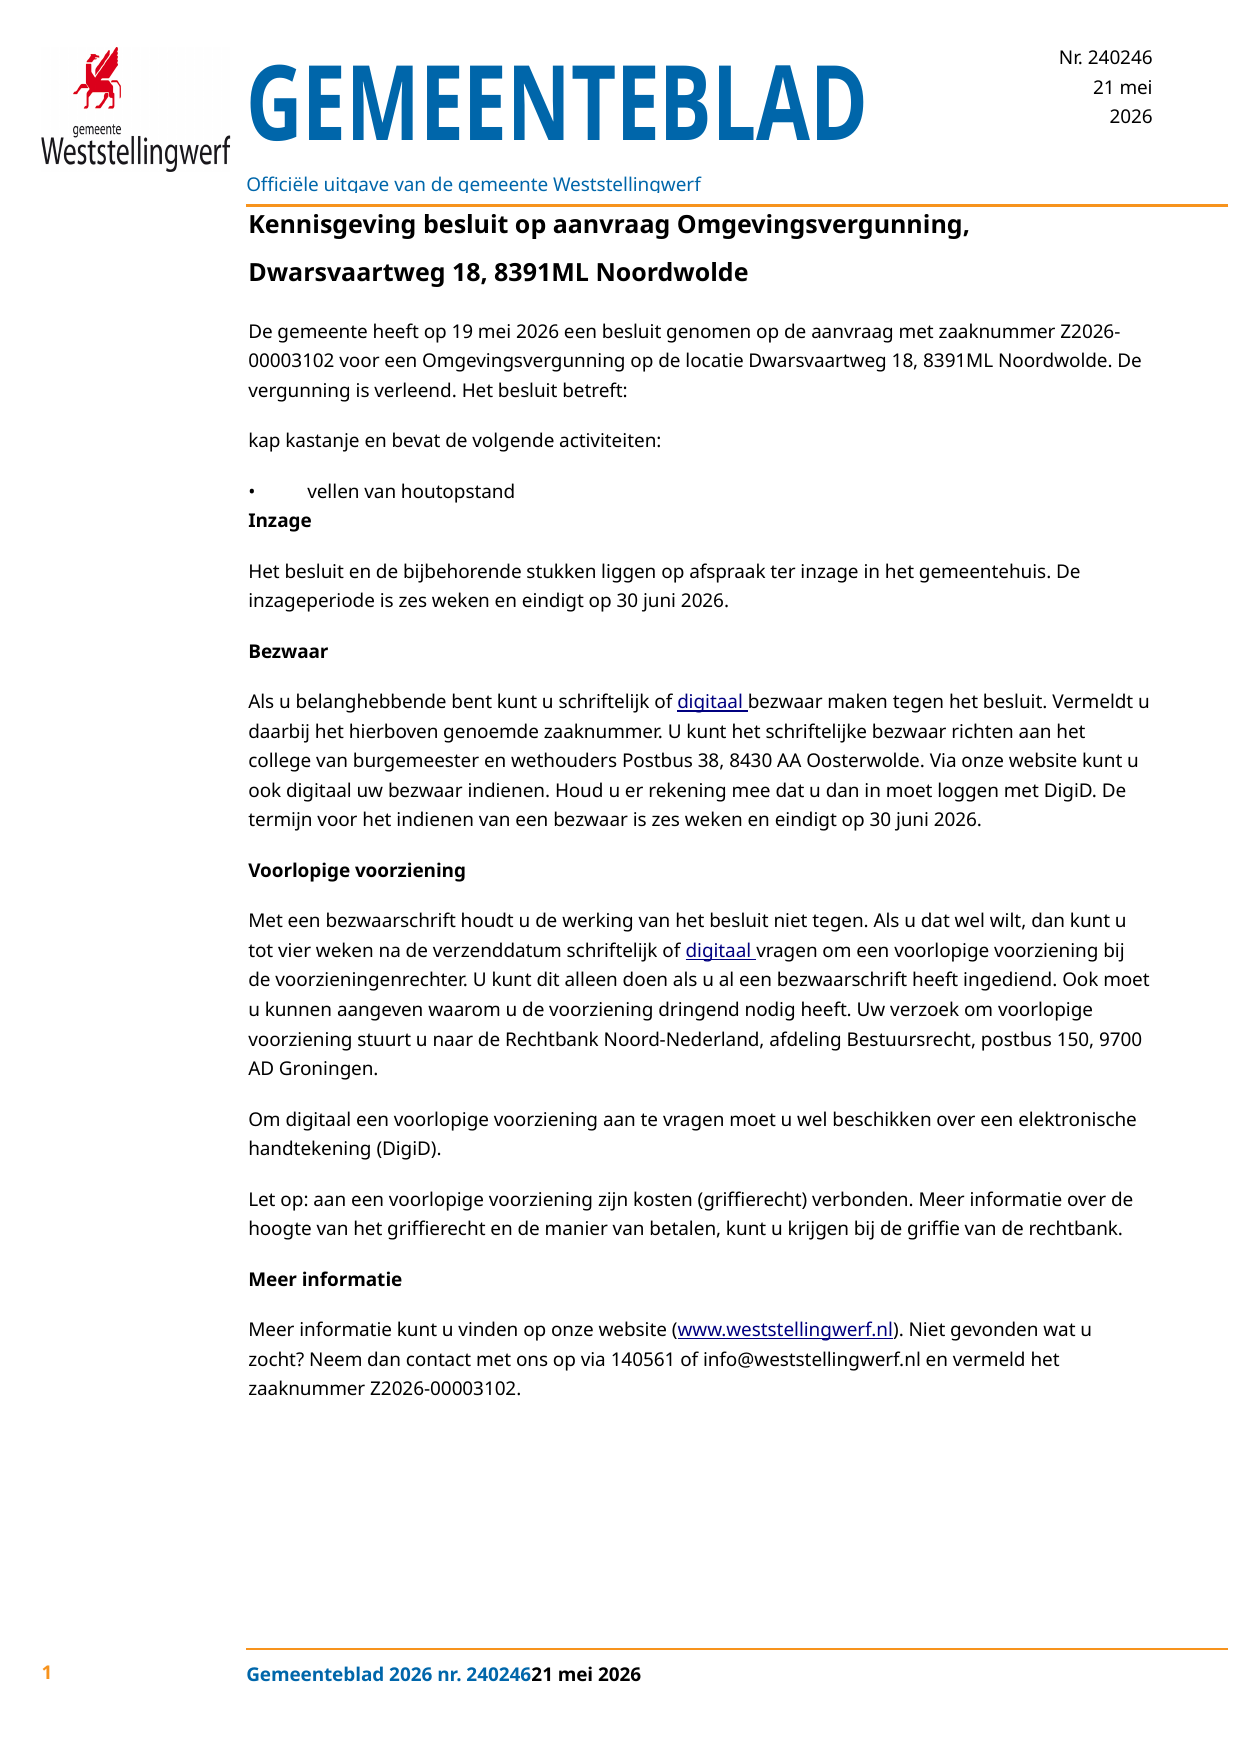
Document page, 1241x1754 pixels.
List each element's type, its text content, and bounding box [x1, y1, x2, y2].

text Voorlopige voorziening [248, 857, 1152, 883]
text Let op: aan een voorlopige voorziening zijn kosten (griffierecht) verbonden. Meer informatie over de hoogte van het griffierecht en de manier van betalen, kunt u krijgen bij de griffie van de rechtbank. [248, 1186, 1152, 1241]
text Meer informatie [248, 1266, 1152, 1292]
text Meer informatie kunt u vinden op onze website (www.weststellingwerf.nl). Niet gevonden wat u zocht? Neem dan contact met ons op via 140561 of info@weststellingwerf.nl en vermeld het zaaknummer Z2026-00003102. [248, 1316, 1152, 1401]
text De gemeente heeft op 19 mei 2026 een besluit genomen op de aanvraag met zaaknummer Z2026-00003102 voor een Omgevingsvergunning op de locatie Dwarsvaartweg 18, 8391ML Noordwolde. De vergunning is verleend. Het besluit betreft: [248, 318, 1152, 403]
text Met een bezwaarschrift houdt u de werking van het besluit niet tegen. Als u dat wel wilt, dan kunt u tot vier weken na de verzenddatum schriftelijk of digitaal vragen om een voorlopige voorziening bij de voorzieningenrechter. U kunt dit alleen doen als u al een bezwaarschrift heeft ingediend. Ook moet u kunnen aangeven waarom u de voorziening dringend nodig heeft. Uw verzoek om voorlopige voorziening stuurt u naar de Rechtbank Noord-Nederland, afdeling Bestuursrecht, postbus 150, 9700 AD Groningen. [248, 907, 1152, 1081]
text Inzage [248, 507, 1152, 533]
text kap kastanje en bevat de volgende activiteiten: [248, 427, 1152, 453]
text Het besluit en de bijbehorende stukken liggen op afspraak ter inzage in het gemeentehuis. De inzageperiode is zes weken en eindigt op 30 juni 2026. [248, 558, 1152, 613]
text Om digitaal een voorlopige voorziening aan te vragen moet u wel beschikken over een elektronische handtekening (DigiD). [248, 1106, 1152, 1161]
text Kennisgeving besluit op aanvraag Omgevingsvergunning, Dwarsvaartweg 18, 8391ML Noordwolde [248, 207, 1152, 288]
picture [41, 47, 231, 172]
text Bezwaar [248, 638, 1152, 664]
text Als u belanghebbende bent kunt u schriftelijk of digitaal bezwaar maken tegen het besluit. Vermeldt u daarbij het hierboven genoemde zaaknummer. U kunt het schriftelijke bezwaar richten aan het college van burgemeester en wethouders Postbus 38, 8430 AA Oosterwolde. Via onze website kunt u ook digitaal uw bezwaar indienen. Houd u er rekening mee dat u dan in moet loggen met DigiD. De termijn voor het indienen van een bezwaar is zes weken en eindigt op 30 juni 2026. [248, 688, 1152, 832]
list vellen van houtopstand [248, 478, 1152, 504]
